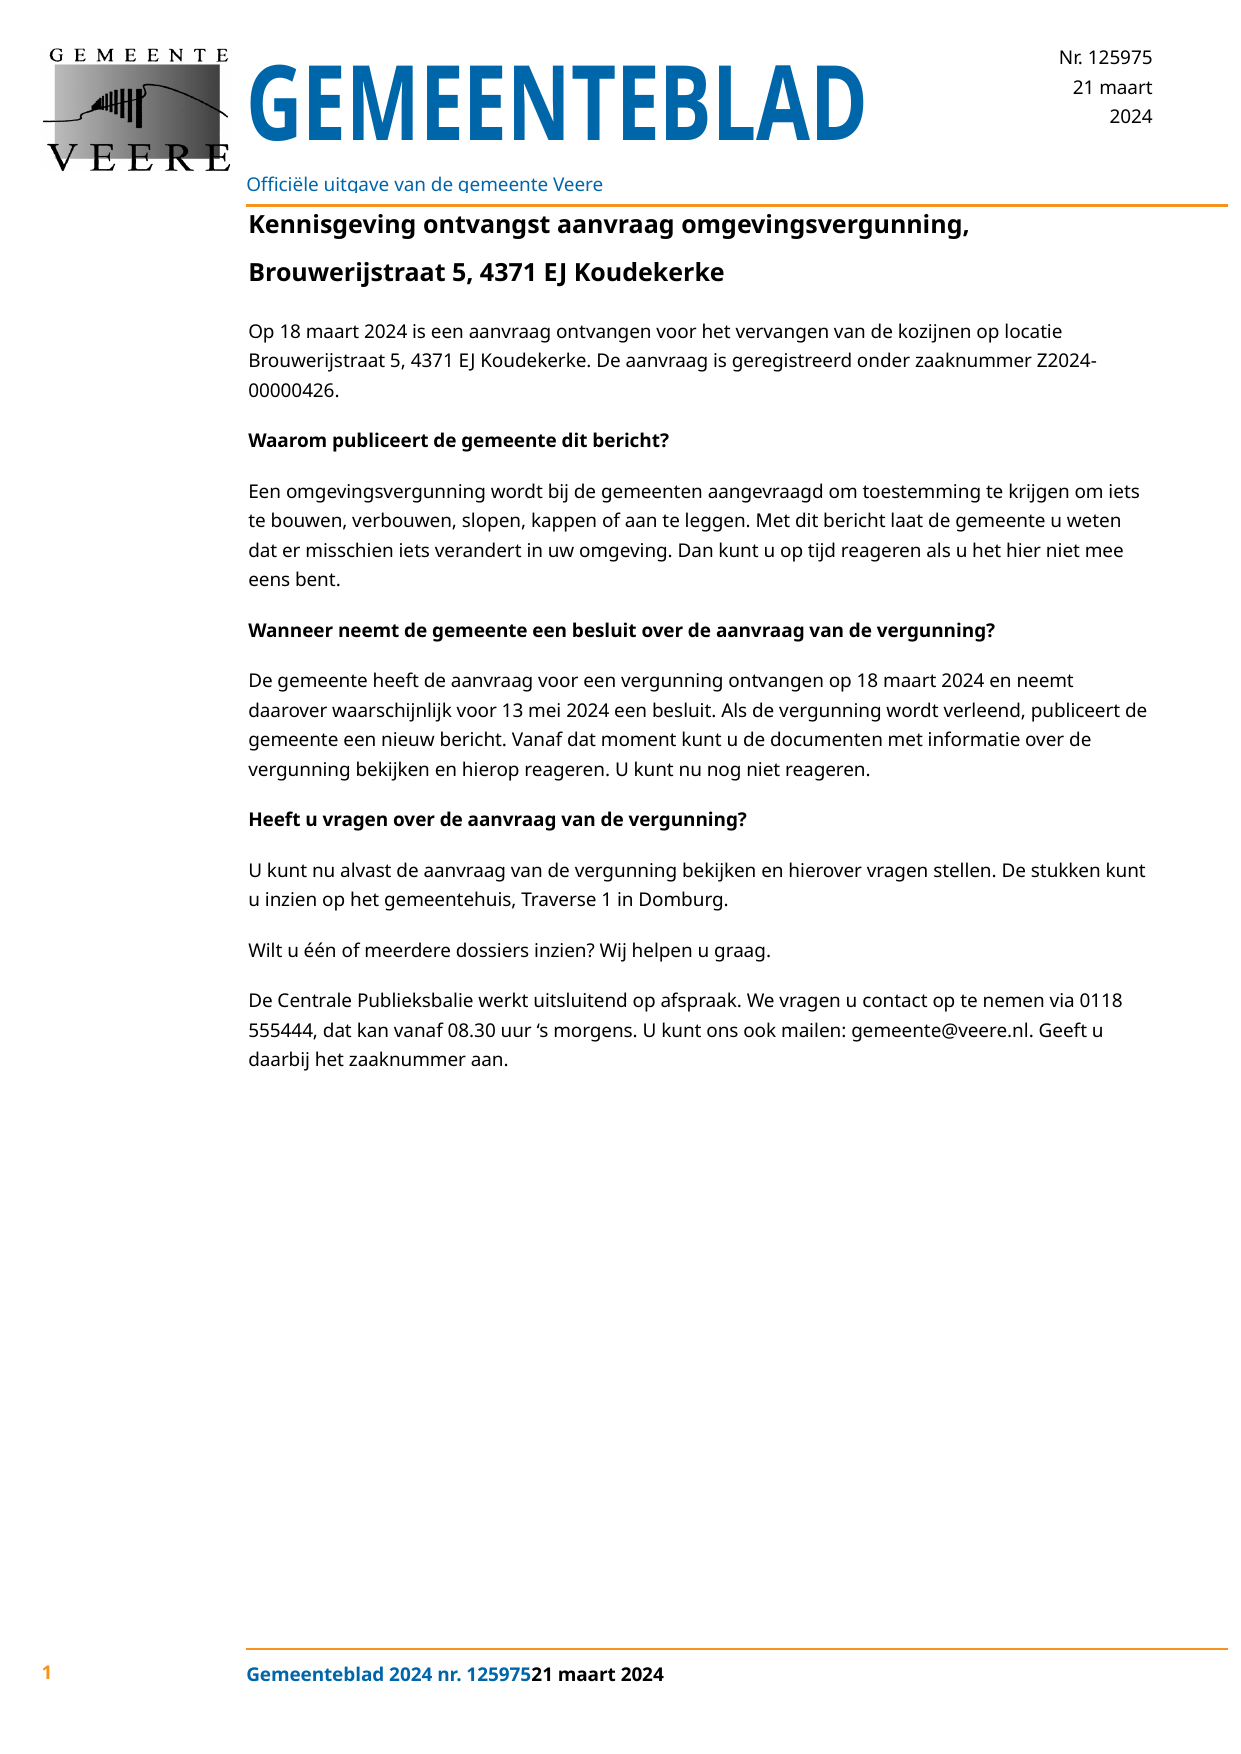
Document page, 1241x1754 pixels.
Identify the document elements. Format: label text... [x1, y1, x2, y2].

text Kennisgeving ontvangst aanvraag omgevingsvergunning, Brouwerijstraat 5, 4371 EJ Koudekerke [248, 207, 1152, 288]
text De Centrale Publieksbalie werkt uitsluitend op afspraak. We vragen u contact op te nemen via 0118 555444, dat kan vanaf 08.30 uur ‘s morgens. U kunt ons ook mailen: gemeente@veere.nl. Geeft u daarbij het zaaknummer aan. [248, 987, 1152, 1072]
text Wilt u één of meerdere dossiers inzien? Wij helpen u graag. [248, 937, 1152, 963]
picture [41, 47, 231, 172]
text Wanneer neemt de gemeente een besluit over de aanvraag van de vergunning? [248, 617, 1152, 643]
text Heeft u vragen over de aanvraag van de vergunning? [248, 807, 1152, 832]
text Waarom publiceert de gemeente dit bericht? [248, 427, 1152, 453]
text Op 18 maart 2024 is een aanvraag ontvangen voor het vervangen van de kozijnen op locatie Brouwerijstraat 5, 4371 EJ Koudekerke. De aanvraag is geregistreerd onder zaaknummer Z2024-00000426. [248, 318, 1152, 403]
text U kunt nu alvast de aanvraag van de vergunning bekijken en hierover vragen stellen. De stukken kunt u inzien op het gemeentehuis, Traverse 1 in Domburg. [248, 857, 1152, 912]
text Een omgevingsvergunning wordt bij de gemeenten aangevraagd om toestemming te krijgen om iets te bouwen, verbouwen, slopen, kappen of aan te leggen. Met dit bericht laat de gemeente u weten dat er misschien iets verandert in uw omgeving. Dan kunt u op tijd reageren als u het hier niet mee eens bent. [248, 478, 1152, 592]
text De gemeente heeft de aanvraag voor een vergunning ontvangen op 18 maart 2024 en neemt daarover waarschijnlijk voor 13 mei 2024 een besluit. Als de vergunning wordt verleend, publiceert de gemeente een nieuw bericht. Vanaf dat moment kunt u de documenten met informatie over de vergunning bekijken en hierop reageren. U kunt nu nog niet reageren. [248, 667, 1152, 782]
